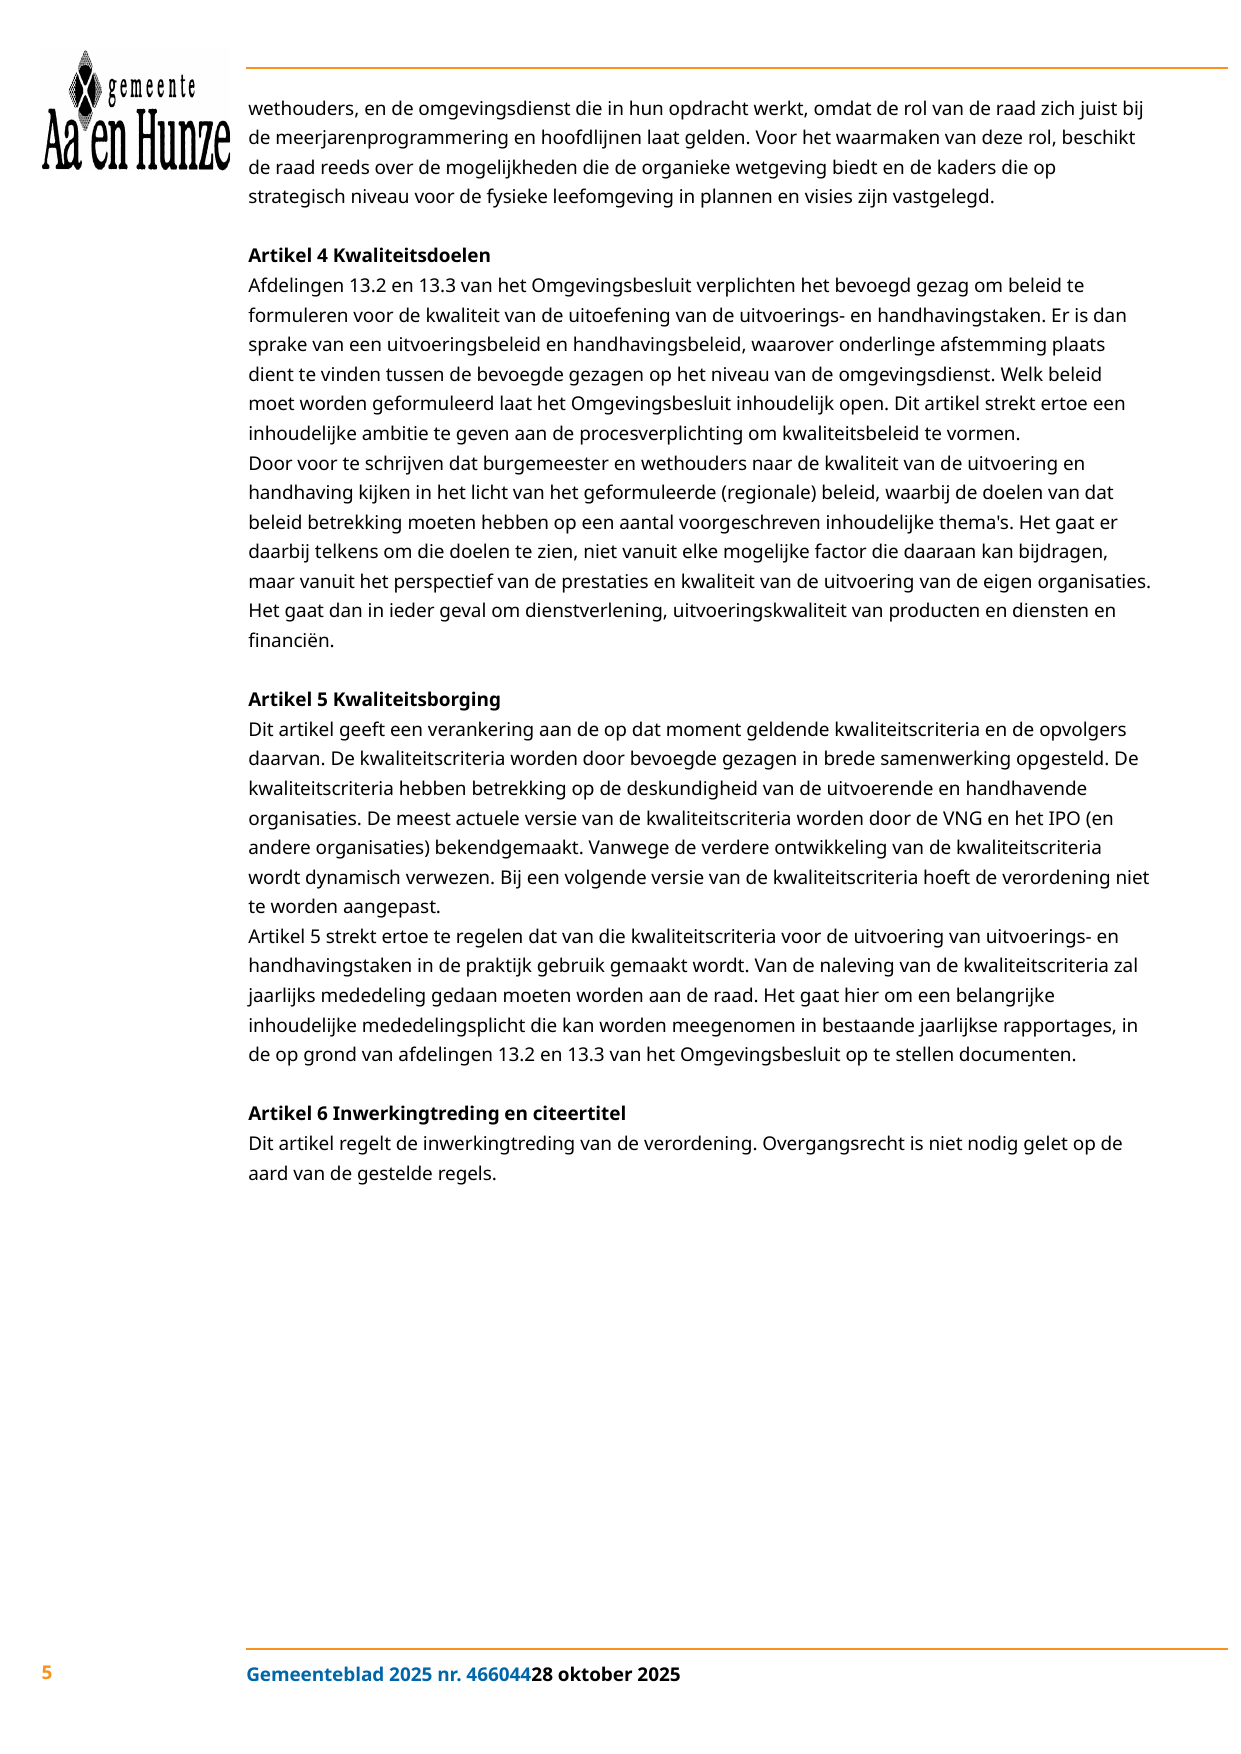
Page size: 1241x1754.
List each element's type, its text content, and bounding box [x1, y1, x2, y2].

text Dit artikel regelt de inwerkingtreding van de verordening. Overgangsrecht is niet nodig gelet op de aard van de gestelde regels. [248, 1130, 1152, 1186]
text Dit artikel geeft een verankering aan de op dat moment geldende kwaliteitscriteria en de opvolgers daarvan. De kwaliteitscriteria worden door bevoegde gezagen in brede samenwerking opgesteld. De kwaliteitscriteria hebben betrekking op de deskundigheid van de uitvoerende en handhavende organisaties. De meest actuele versie van de kwaliteitscriteria worden door de VNG en het IPO (en andere organisaties) bekendgemaakt. Vanwege de verdere ontwikkeling van de kwaliteitscriteria wordt dynamisch verwezen. Bij een volgende versie van de kwaliteitscriteria hoeft de verordening niet te worden aangepast. [248, 716, 1152, 919]
text Artikel 5 strekt ertoe te regelen dat van die kwaliteitscriteria voor de uitvoering van uitvoerings- en handhavingstaken in de praktijk gebruik gemaakt wordt. Van de naleving van de kwaliteitscriteria zal jaarlijks mededeling gedaan moeten worden aan de raad. Het gaat hier om een belangrijke inhoudelijke mededelingsplicht die kan worden meegenomen in bestaande jaarlijkse rapportages, in de op grond van afdelingen 13.2 en 13.3 van het Omgevingsbesluit op te stellen documenten. [248, 923, 1152, 1067]
text Artikel 5 Kwaliteitsborging [248, 686, 1152, 712]
text Artikel 6 Inwerkingtreding en citeertitel [248, 1101, 1152, 1126]
text wethouders, en de omgevingsdienst die in hun opdracht werkt, omdat de rol van de raad zich juist bij de meerjarenprogrammering en hoofdlijnen laat gelden. Voor het waarmaken van deze rol, beschikt de raad reeds over de mogelijkheden die de organieke wetgeving biedt en de kaders die op strategisch niveau voor de fysieke leefomgeving in plannen en visies zijn vastgelegd. [248, 95, 1152, 209]
text Artikel 4 Kwaliteitsdoelen [248, 243, 1152, 268]
text Afdelingen 13.2 en 13.3 van het Omgevingsbesluit verplichten het bevoegd gezag om beleid te formuleren voor de kwaliteit van de uitoefening van de uitvoerings- en handhavingstaken. Er is dan sprake van een uitvoeringsbeleid en handhavingsbeleid, waarover onderlinge afstemming plaats dient te vinden tussen de bevoegde gezagen op het niveau van de omgevingsdienst. Welk beleid moet worden geformuleerd laat het Omgevingsbesluit inhoudelijk open. Dit artikel strekt ertoe een inhoudelijke ambitie te geven aan de procesverplichting om kwaliteitsbeleid te vormen. [248, 272, 1152, 446]
text Door voor te schrijven dat burgemeester en wethouders naar de kwaliteit van de uitvoering en handhaving kijken in het licht van het geformuleerde (regionale) beleid, waarbij de doelen van dat beleid betrekking moeten hebben op een aantal voorgeschreven inhoudelijke thema's. Het gaat er daarbij telkens om die doelen te zien, niet vanuit elke mogelijke factor die daaraan kan bijdragen, maar vanuit het perspectief van de prestaties en kwaliteit van de uitvoering van de eigen organisaties. Het gaat dan in ieder geval om dienstverlening, uitvoeringskwaliteit van producten en diensten en financiën. [248, 450, 1152, 653]
picture [41, 47, 231, 172]
